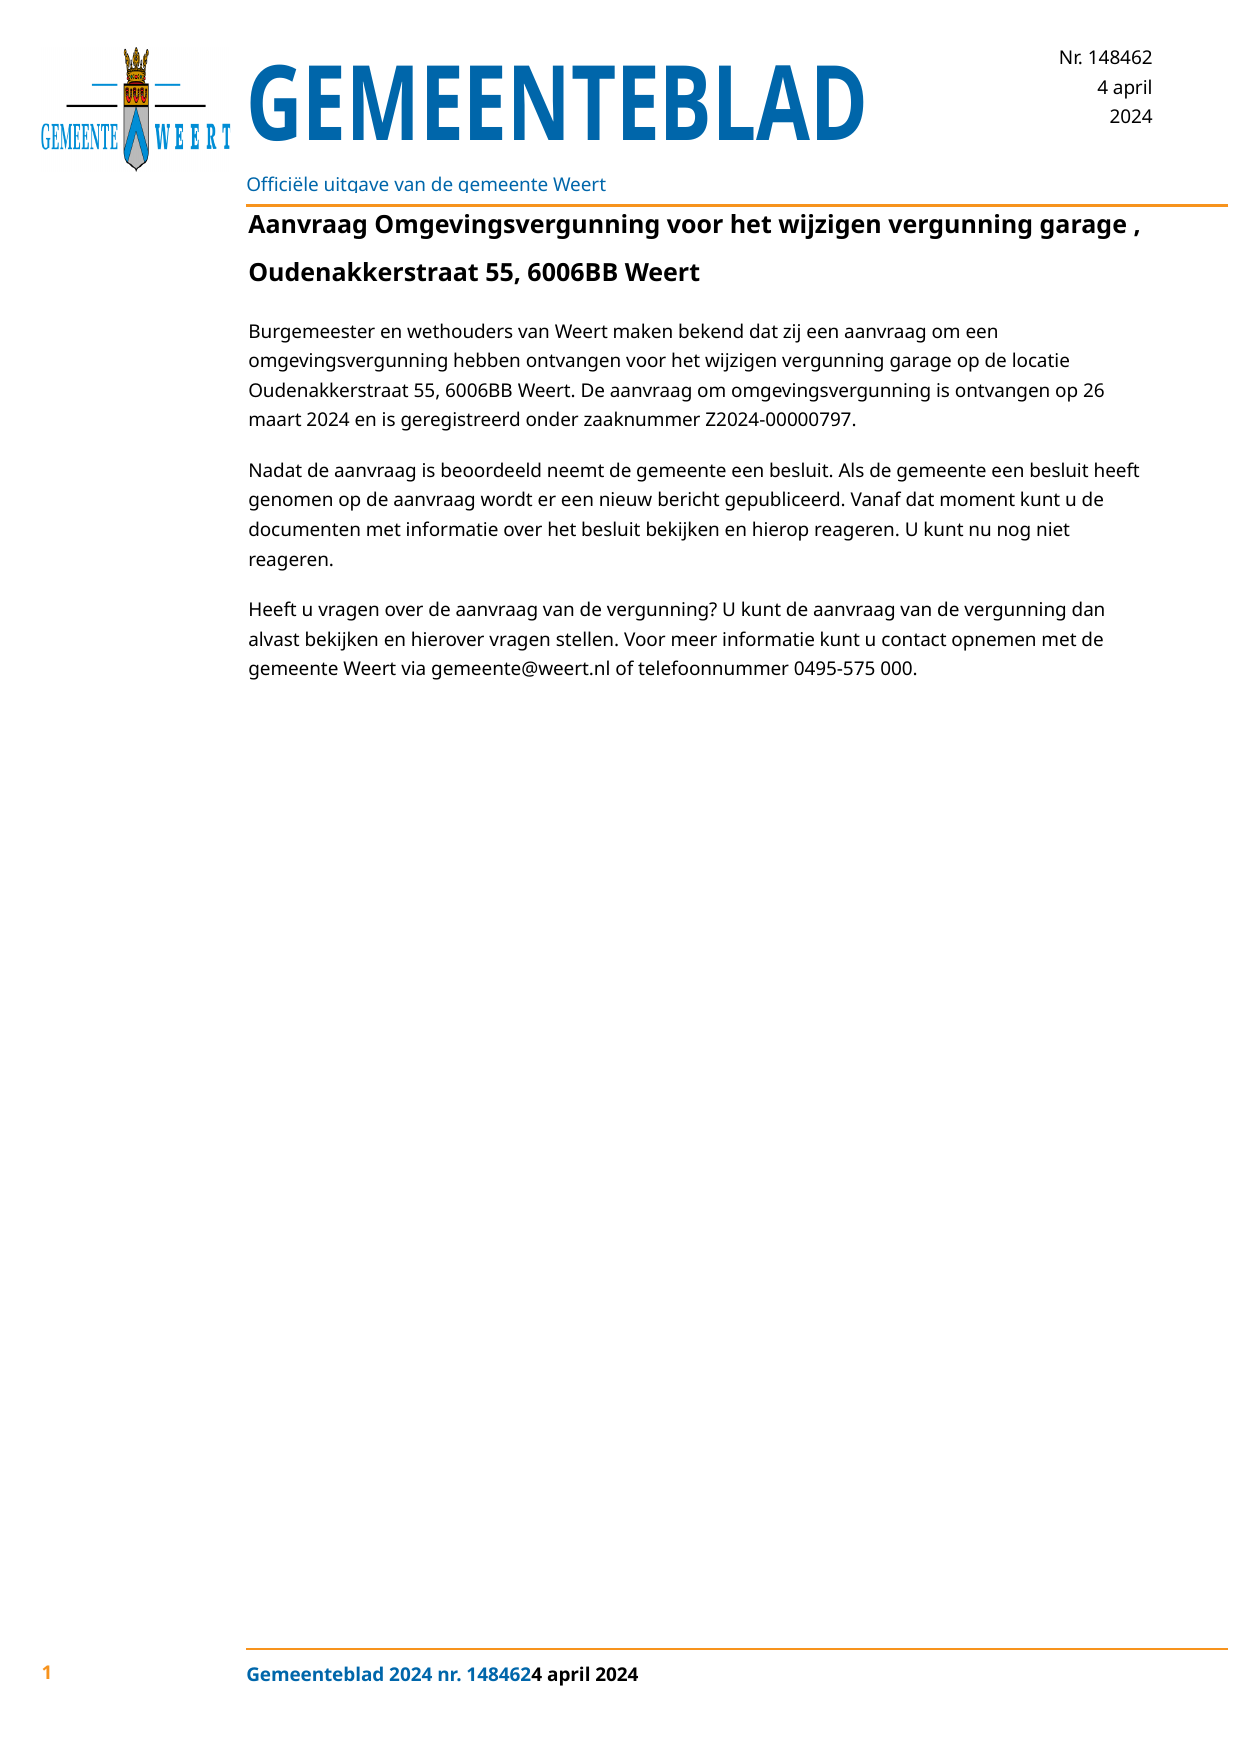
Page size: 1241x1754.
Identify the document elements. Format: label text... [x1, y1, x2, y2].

text Burgemeester en wethouders van Weert maken bekend dat zij een aanvraag om een omgevingsvergunning hebben ontvangen voor het wijzigen vergunning garage op de locatie Oudenakkerstraat 55, 6006BB Weert. De aanvraag om omgevingsvergunning is ontvangen op 26 maart 2024 en is geregistreerd onder zaaknummer Z2024-00000797. [248, 318, 1152, 432]
picture [41, 47, 231, 172]
text Aanvraag Omgevingsvergunning voor het wijzigen vergunning garage , Oudenakkerstraat 55, 6006BB Weert [248, 207, 1152, 288]
text Nadat de aanvraag is beoordeeld neemt de gemeente een besluit. Als de gemeente een besluit heeft genomen op de aanvraag wordt er een nieuw bericht gepubliceerd. Vanaf dat moment kunt u de documenten met informatie over het besluit bekijken en hierop reageren. U kunt nu nog niet reageren. [248, 457, 1152, 572]
text Heeft u vragen over de aanvraag van de vergunning? U kunt de aanvraag van de vergunning dan alvast bekijken en hierover vragen stellen. Voor meer informatie kunt u contact opnemen met de gemeente Weert via gemeente@weert.nl of telefoonnummer 0495-575 000. [248, 596, 1152, 681]
